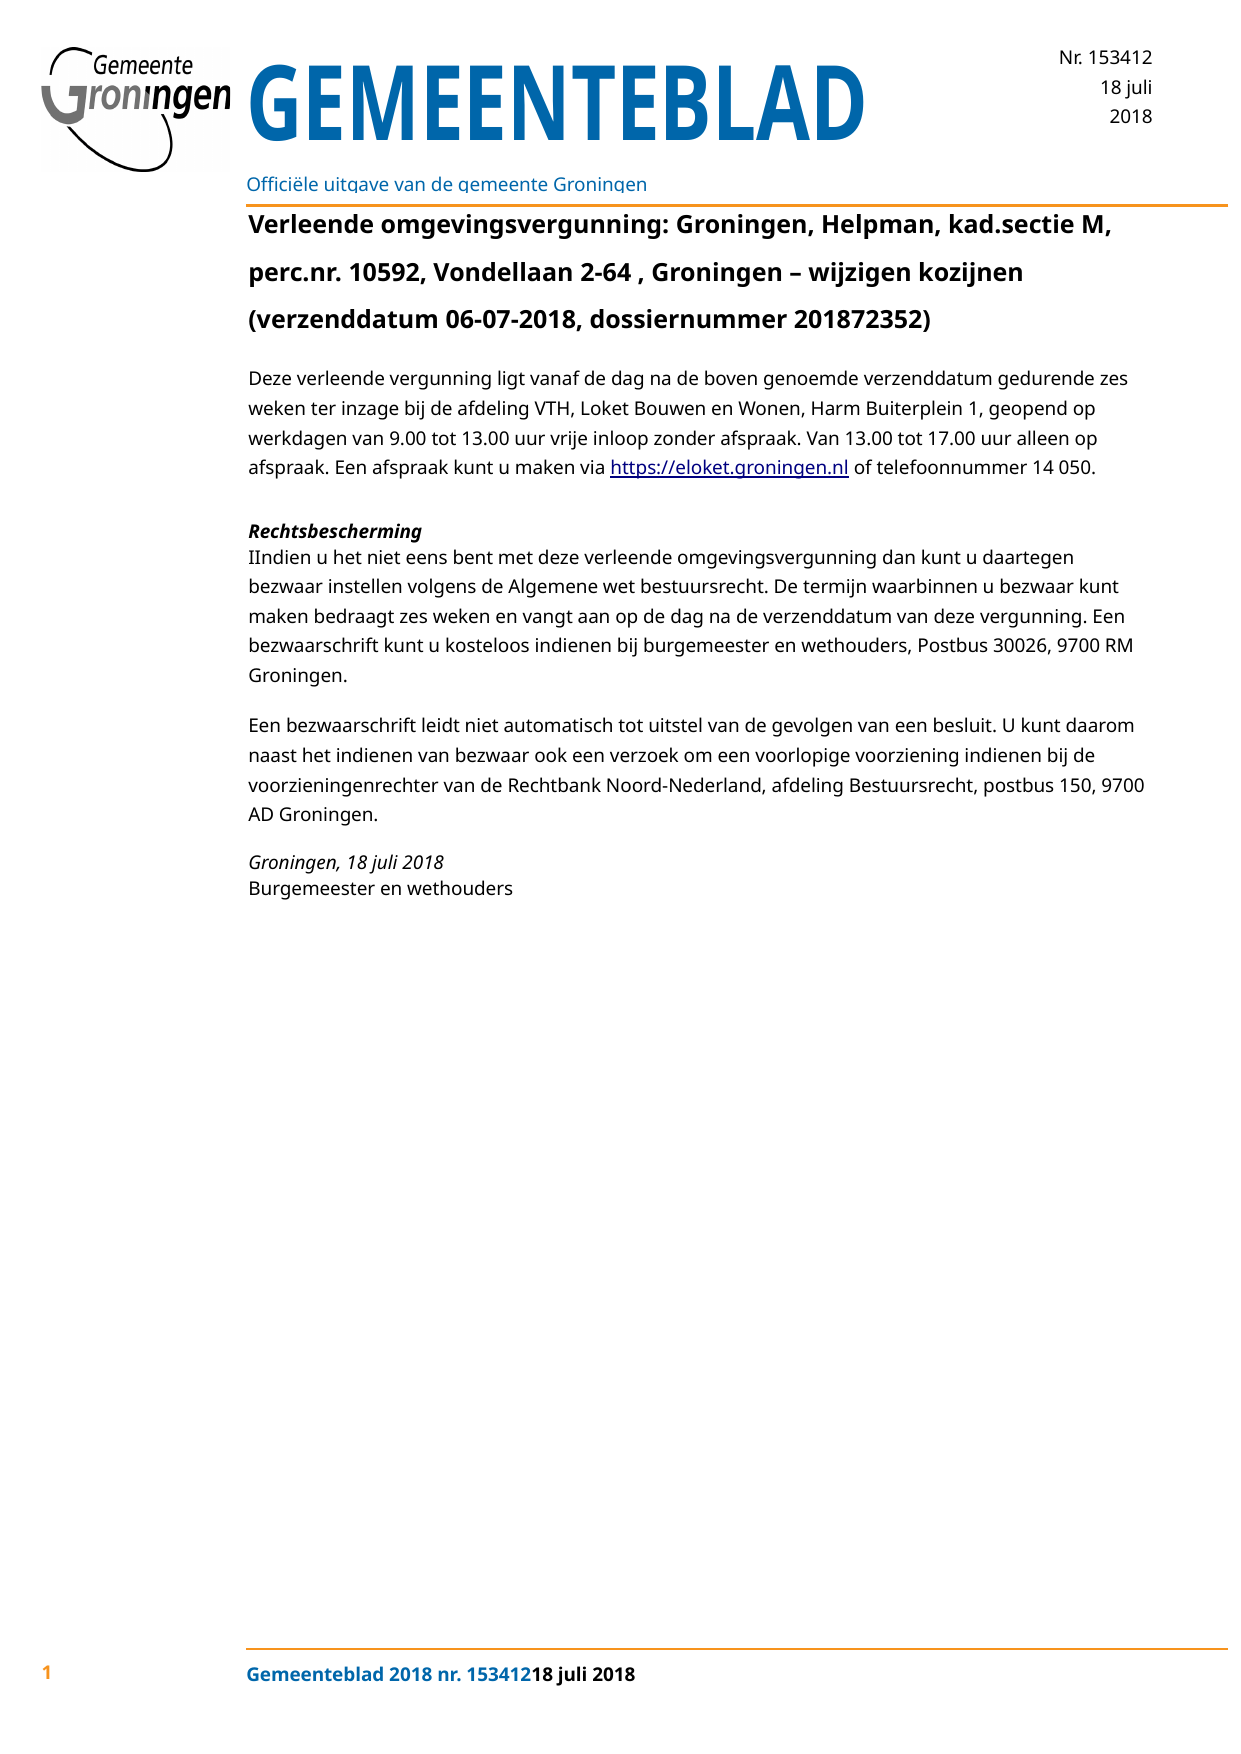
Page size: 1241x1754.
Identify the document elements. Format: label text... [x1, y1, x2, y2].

text IIndien u het niet eens bent met deze verleende omgevingsvergunning dan kunt u daartegen bezwaar instellen volgens de Algemene wet bestuursrecht. De termijn waarbinnen u bezwaar kunt maken bedraagt zes weken en vangt aan op de dag na de verzenddatum van deze vergunning. Een bezwaarschrift kunt u kosteloos indienen bij burgemeester en wethouders, Postbus 30026, 9700 RM Groningen. [248, 544, 1152, 688]
text Burgemeester en wethouders [248, 875, 1152, 901]
text Een bezwaarschrift leidt niet automatisch tot uitstel van de gevolgen van een besluit. U kunt daarom naast het indienen van bezwaar ook een verzoek om een voorlopige voorziening indienen bij de voorzieningenrechter van de Rechtbank Noord-Nederland, afdeling Bestuursrecht, postbus 150, 9700 AD Groningen. [248, 713, 1152, 827]
text Verleende omgevingsvergunning: Groningen, Helpman, kad.sectie M, perc.nr. 10592, Vondellaan 2-64 , Groningen – wijzigen kozijnen (verzenddatum 06-07-2018, dossiernummer 201872352) [248, 207, 1152, 336]
text Deze verleende vergunning ligt vanaf de dag na de boven genoemde verzenddatum gedurende zes weken ter inzage bij de afdeling VTH, Loket Bouwen en Wonen, Harm Buiterplein 1, geopend op werkdagen van 9.00 tot 13.00 uur vrije inloop zonder afspraak. Van 13.00 tot 17.00 uur alleen op afspraak. Een afspraak kunt u maken via https://eloket.groningen.nl of telefoonnummer 14 050. [248, 366, 1152, 480]
text Groningen, 18 juli 2018 [248, 849, 1152, 875]
picture [41, 47, 231, 172]
text Rechtsbescherming [248, 518, 1152, 544]
